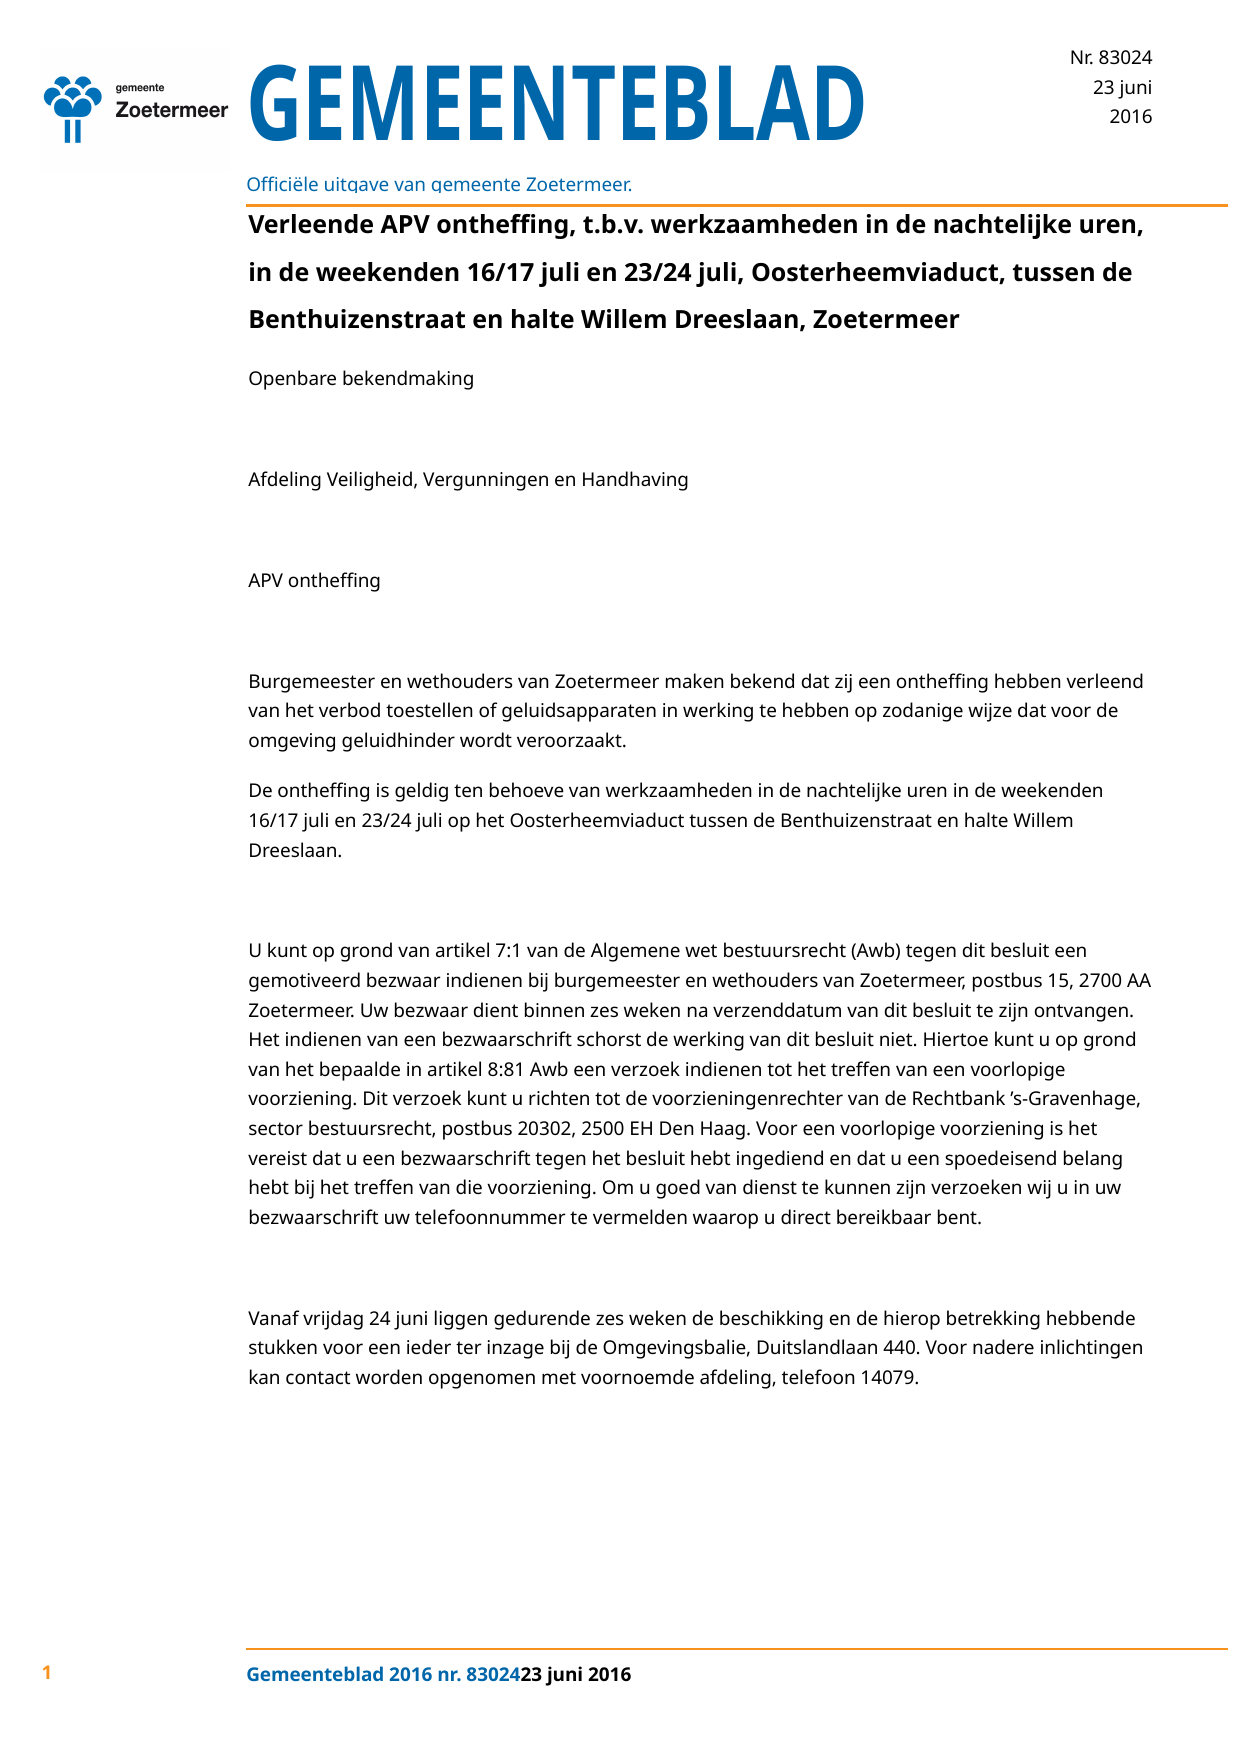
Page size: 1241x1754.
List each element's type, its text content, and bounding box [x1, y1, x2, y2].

text Openbare bekendmaking [248, 366, 1152, 391]
text Vanaf vrijdag 24 juni liggen gedurende zes weken de beschikking en de hierop betrekking hebbende stukken voor een ieder ter inzage bij de Omgevingsbalie, Duitslandlaan 440. Voor nadere inlichtingen kan contact worden opgenomen met voornoemde afdeling, telefoon 14079. [248, 1305, 1152, 1389]
text APV ontheffing [248, 567, 1152, 593]
text Afdeling Veiligheid, Vergunningen en Handhaving [248, 466, 1152, 492]
text Burgemeester en wethouders van Zoetermeer maken bekend dat zij een ontheffing hebben verleend van het verbod toestellen of geluidsapparaten in werking te hebben op zodanige wijze dat voor de omgeving geluidhinder wordt veroorzaakt. [248, 668, 1152, 753]
text Verleende APV ontheffing, t.b.v. werkzaamheden in de nachtelijke uren, in de weekenden 16/17 juli en 23/24 juli, Oosterheemviaduct, tussen de Benthuizenstraat en halte Willem Dreeslaan, Zoetermeer [248, 207, 1152, 336]
picture [41, 47, 231, 172]
text De ontheffing is geldig ten behoeve van werkzaamheden in de nachtelijke uren in de weekenden 16/17 juli en 23/24 juli op het Oosterheemviaduct tussen de Benthuizenstraat en halte Willem Dreeslaan. [248, 778, 1152, 862]
text U kunt op grond van artikel 7:1 van de Algemene wet bestuursrecht (Awb) tegen dit besluit een gemotiveerd bezwaar indienen bij burgemeester en wethouders van Zoetermeer, postbus 15, 2700 AA Zoetermeer. Uw bezwaar dient binnen zes weken na verzenddatum van dit besluit te zijn ontvangen. Het indienen van een bezwaarschrift schorst de werking van dit besluit niet. Hiertoe kunt u op grond van het bepaalde in artikel 8:81 Awb een verzoek indienen tot het treffen van een voorlopige voorziening. Dit verzoek kunt u richten tot de voorzieningenrechter van de Rechtbank ’s-Gravenhage, sector bestuursrecht, postbus 20302, 2500 EH Den Haag. Voor een voorlopige voorziening is het vereist dat u een bezwaarschrift tegen het besluit hebt ingediend en dat u een spoedeisend belang hebt bij het treffen van die voorziening. Om u goed van dienst te kunnen zijn verzoeken wij u in uw bezwaarschrift uw telefoonnummer te vermelden waarop u direct bereikbaar bent. [248, 938, 1152, 1229]
